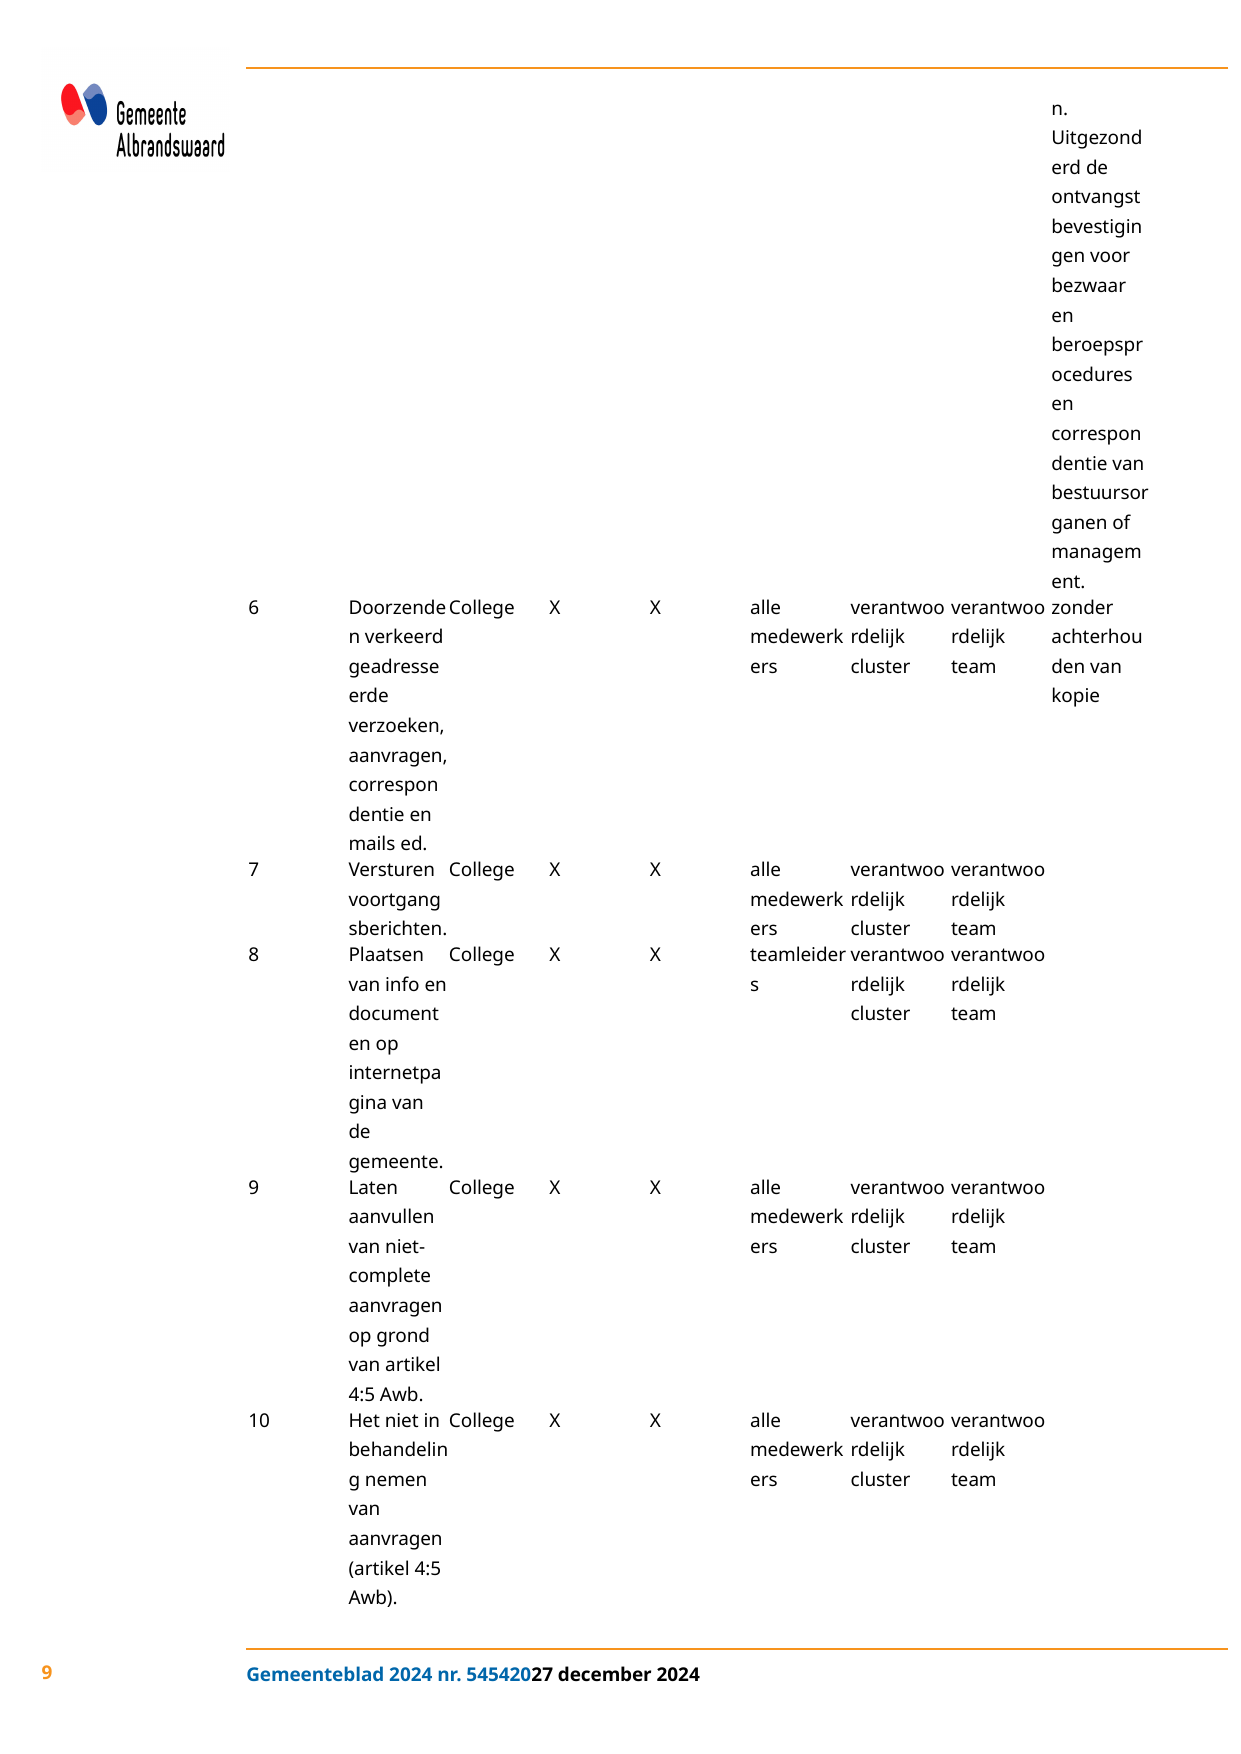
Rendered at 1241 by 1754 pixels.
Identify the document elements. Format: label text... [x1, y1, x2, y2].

table_cell [248, 95, 348, 594]
table_cell verantwoordelijk team [951, 594, 1051, 856]
table_cell [1051, 941, 1152, 1174]
table_cell [549, 95, 649, 594]
table_cell [850, 95, 951, 594]
table_cell [1051, 856, 1152, 941]
table_cell zonder achterhouden van kopie [1051, 594, 1152, 856]
table_cell [449, 95, 549, 594]
table_cell X [549, 1174, 649, 1407]
table_cell Plaatsen van info en documenten op internetpagina van de gemeente. [348, 941, 449, 1174]
table_cell verantwoordelijk cluster [850, 941, 951, 1174]
table_cell alle medewerkers [750, 856, 850, 941]
table_cell verantwoordelijk cluster [850, 1407, 951, 1610]
table_cell X [549, 1407, 649, 1610]
table_cell verantwoordelijk cluster [850, 594, 951, 856]
table_cell 6 [248, 594, 348, 856]
table_cell teamleiders [750, 941, 850, 1174]
picture [41, 47, 231, 172]
table_cell n. Uitgezonderd de ontvangstbevestigingen voor bezwaar en beroepsprocedures en correspondentie van bestuursorganen of management. [1051, 95, 1152, 594]
table_cell verantwoordelijk team [951, 1407, 1051, 1610]
table_cell alle medewerkers [750, 1407, 850, 1610]
table_cell X [650, 941, 750, 1174]
table_cell Laten aanvullen van niet-complete aanvragen op grond van artikel 4:5 Awb. [348, 1174, 449, 1407]
table_cell X [650, 1174, 750, 1407]
table_cell verantwoordelijk team [951, 941, 1051, 1174]
table_cell X [549, 594, 649, 856]
table_cell College [449, 856, 549, 941]
table_cell College [449, 1174, 549, 1407]
table_cell Het niet in behandeling nemen van aanvragen (artikel 4:5 Awb). [348, 1407, 449, 1610]
table_cell [951, 95, 1051, 594]
table_cell [1051, 1407, 1152, 1610]
table_cell verantwoordelijk cluster [850, 1174, 951, 1407]
table_cell X [549, 941, 649, 1174]
table_cell 9 [248, 1174, 348, 1407]
table_cell [1051, 1174, 1152, 1407]
table_cell College [449, 594, 549, 856]
table_cell X [650, 1407, 750, 1610]
table_cell verantwoordelijk team [951, 856, 1051, 941]
table_cell [348, 95, 449, 594]
table_cell [750, 95, 850, 594]
table_cell alle medewerkers [750, 594, 850, 856]
table_cell College [449, 941, 549, 1174]
table_cell 8 [248, 941, 348, 1174]
table_cell X [650, 594, 750, 856]
table_cell College [449, 1407, 549, 1610]
table_cell alle medewerkers [750, 1174, 850, 1407]
table_cell X [650, 856, 750, 941]
table_cell 10 [248, 1407, 348, 1610]
table_cell verantwoordelijk team [951, 1174, 1051, 1407]
table_cell verantwoordelijk cluster [850, 856, 951, 941]
table_cell X [549, 856, 649, 941]
table_cell Doorzenden verkeerd geadresseerde verzoeken, aanvragen, correspondentie en mails ed. [348, 594, 449, 856]
table_cell Versturen voortgangsberichten. [348, 856, 449, 941]
table_cell 7 [248, 856, 348, 941]
table_cell [650, 95, 750, 594]
